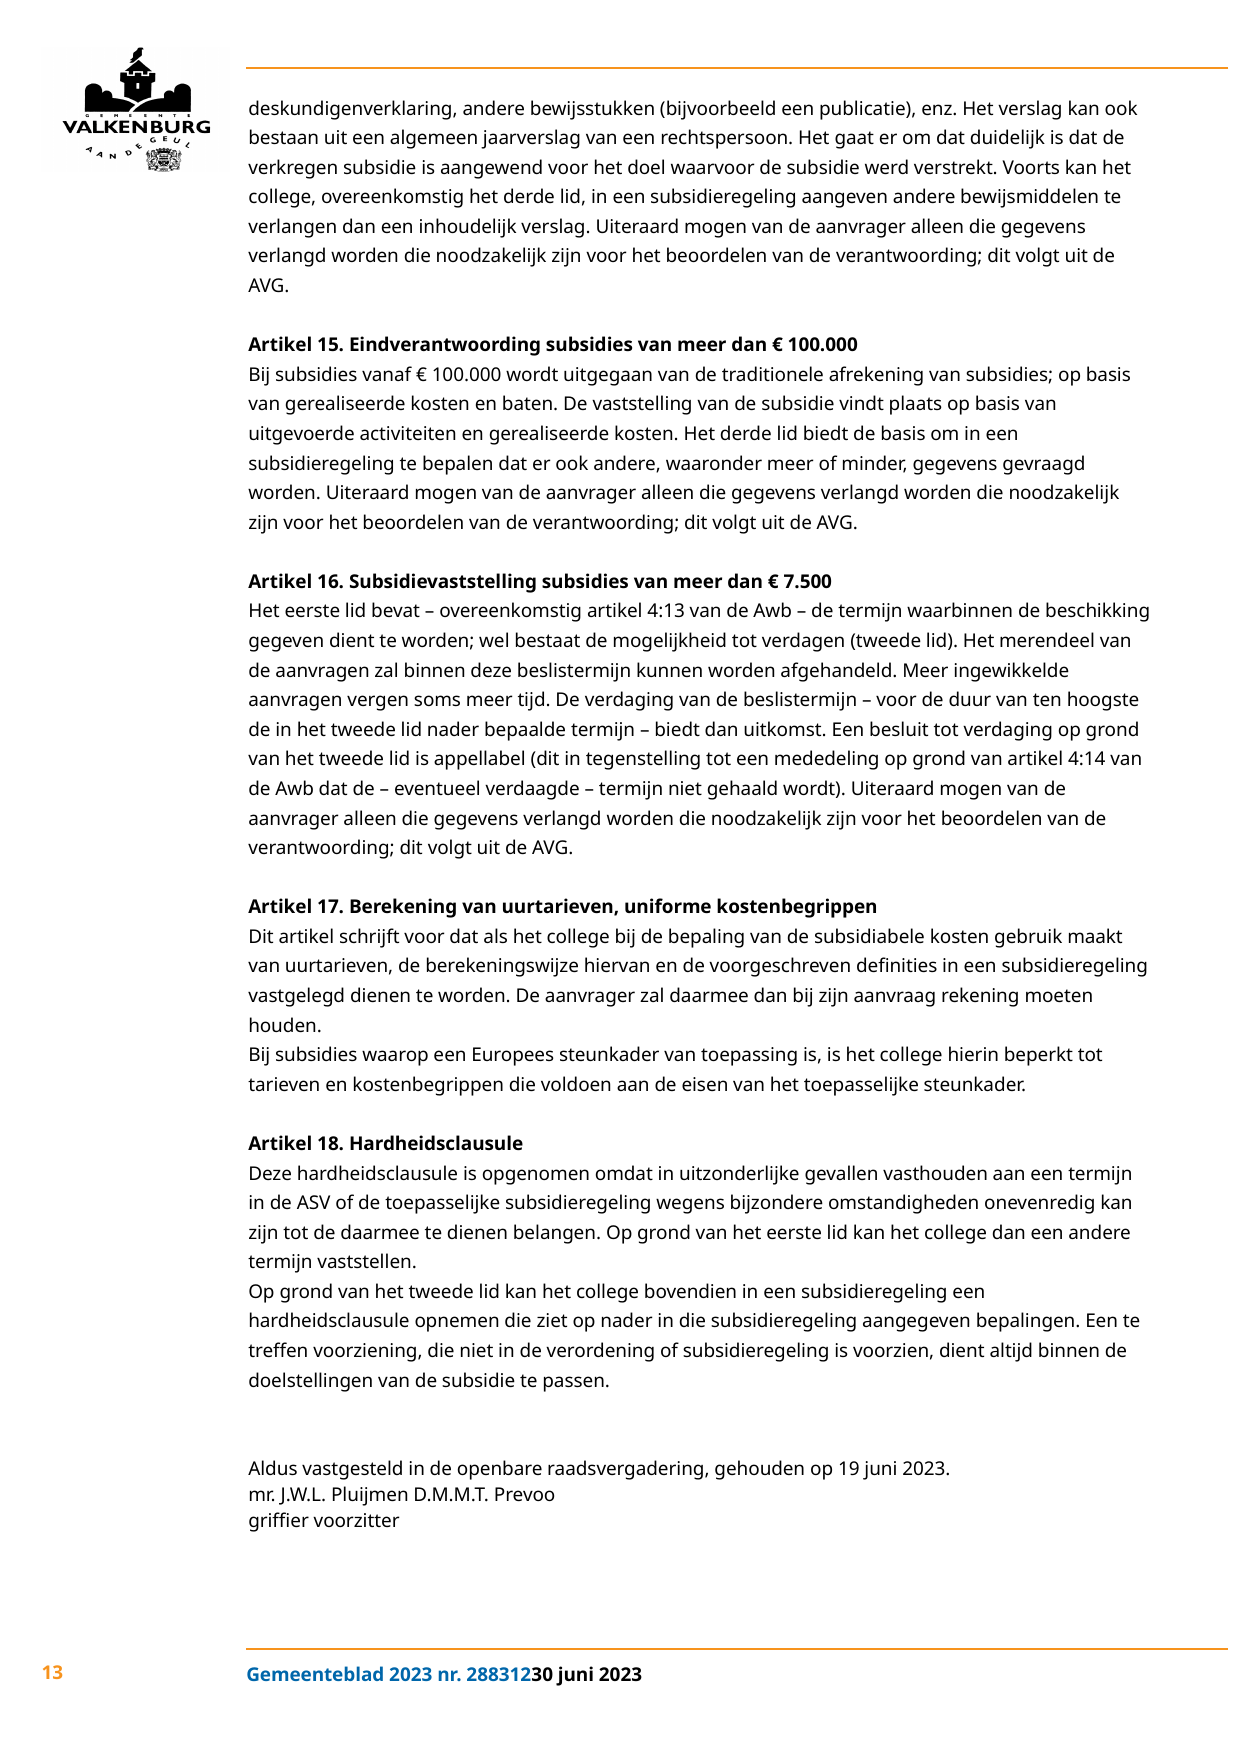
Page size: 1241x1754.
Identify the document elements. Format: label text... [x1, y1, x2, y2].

text Op grond van het tweede lid kan het college bovendien in een subsidieregeling een hardheidsclausule opnemen die ziet op nader in die subsidieregeling aangegeven bepalingen. Een te treffen voorziening, die niet in de verordening of subsidieregeling is voorzien, dient altijd binnen de doelstellingen van de subsidie te passen. [248, 1278, 1152, 1393]
text Bij subsidies vanaf € 100.000 wordt uitgegaan van de traditionele afrekening van subsidies; op basis van gerealiseerde kosten en baten. De vaststelling van de subsidie vindt plaats op basis van uitgevoerde activiteiten en gerealiseerde kosten. Het derde lid biedt de basis om in een subsidieregeling te bepalen dat er ook andere, waaronder meer of minder, gegevens gevraagd worden. Uiteraard mogen van de aanvrager alleen die gegevens verlangd worden die noodzakelijk zijn voor het beoordelen van de verantwoording; dit volgt uit de AVG. [248, 361, 1152, 535]
text Het eerste lid bevat – overeenkomstig artikel 4:13 van de Awb – de termijn waarbinnen de beschikking gegeven dient te worden; wel bestaat de mogelijkheid tot verdagen (tweede lid). Het merendeel van de aanvragen zal binnen deze beslistermijn kunnen worden afgehandeld. Meer ingewikkelde aanvragen vergen soms meer tijd. De verdaging van de beslistermijn – voor de duur van ten hoogste de in het tweede lid nader bepaalde termijn – biedt dan uitkomst. Een besluit tot verdaging op grond van het tweede lid is appellabel (dit in tegenstelling tot een mededeling op grond van artikel 4:14 van de Awb dat de – eventueel verdaagde – termijn niet gehaald wordt). Uiteraard mogen van de aanvrager alleen die gegevens verlangd worden die noodzakelijk zijn voor het beoordelen van de verantwoording; dit volgt uit de AVG. [248, 598, 1152, 860]
text Artikel 18. Hardheidsclausule [248, 1130, 1152, 1156]
text Dit artikel schrijft voor dat als het college bij de bepaling van de subsidiabele kosten gebruik maakt van uurtarieven, de berekeningswijze hiervan en de voorgeschreven definities in een subsidieregeling vastgelegd dienen te worden. De aanvrager zal daarmee dan bij zijn aanvraag rekening moeten houden. [248, 923, 1152, 1038]
text Artikel 17. Berekening van uurtarieven, uniforme kostenbegrippen [248, 893, 1152, 919]
text Artikel 15. Eindverantwoording subsidies van meer dan € 100.000 [248, 331, 1152, 357]
text Artikel 16. Subsidievaststelling subsidies van meer dan € 7.500 [248, 568, 1152, 594]
text Deze hardheidsclausule is opgenomen omdat in uitzonderlijke gevallen vasthouden aan een termijn in de ASV of de toepasselijke subsidieregeling wegens bijzondere omstandigheden onevenredig kan zijn tot de daarmee te dienen belangen. Op grond van het eerste lid kan het college dan een andere termijn vaststellen. [248, 1160, 1152, 1274]
text griffier voorzitter [248, 1507, 1152, 1533]
text mr. J.W.L. Pluijmen D.M.M.T. Prevoo [248, 1481, 1152, 1507]
picture [41, 47, 231, 172]
text Aldus vastgesteld in de openbare raadsvergadering, gehouden op 19 juni 2023. [248, 1456, 1152, 1481]
text Bij subsidies waarop een Europees steunkader van toepassing is, is het college hierin beperkt tot tarieven en kostenbegrippen die voldoen aan de eisen van het toepasselijke steunkader. [248, 1041, 1152, 1097]
text deskundigenverklaring, andere bewijsstukken (bijvoorbeeld een publicatie), enz. Het verslag kan ook bestaan uit een algemeen jaarverslag van een rechtspersoon. Het gaat er om dat duidelijk is dat de verkregen subsidie is aangewend voor het doel waarvoor de subsidie werd verstrekt. Voorts kan het college, overeenkomstig het derde lid, in een subsidieregeling aangeven andere bewijsmiddelen te verlangen dan een inhoudelijk verslag. Uiteraard mogen van de aanvrager alleen die gegevens verlangd worden die noodzakelijk zijn voor het beoordelen van de verantwoording; dit volgt uit de AVG. [248, 95, 1152, 298]
